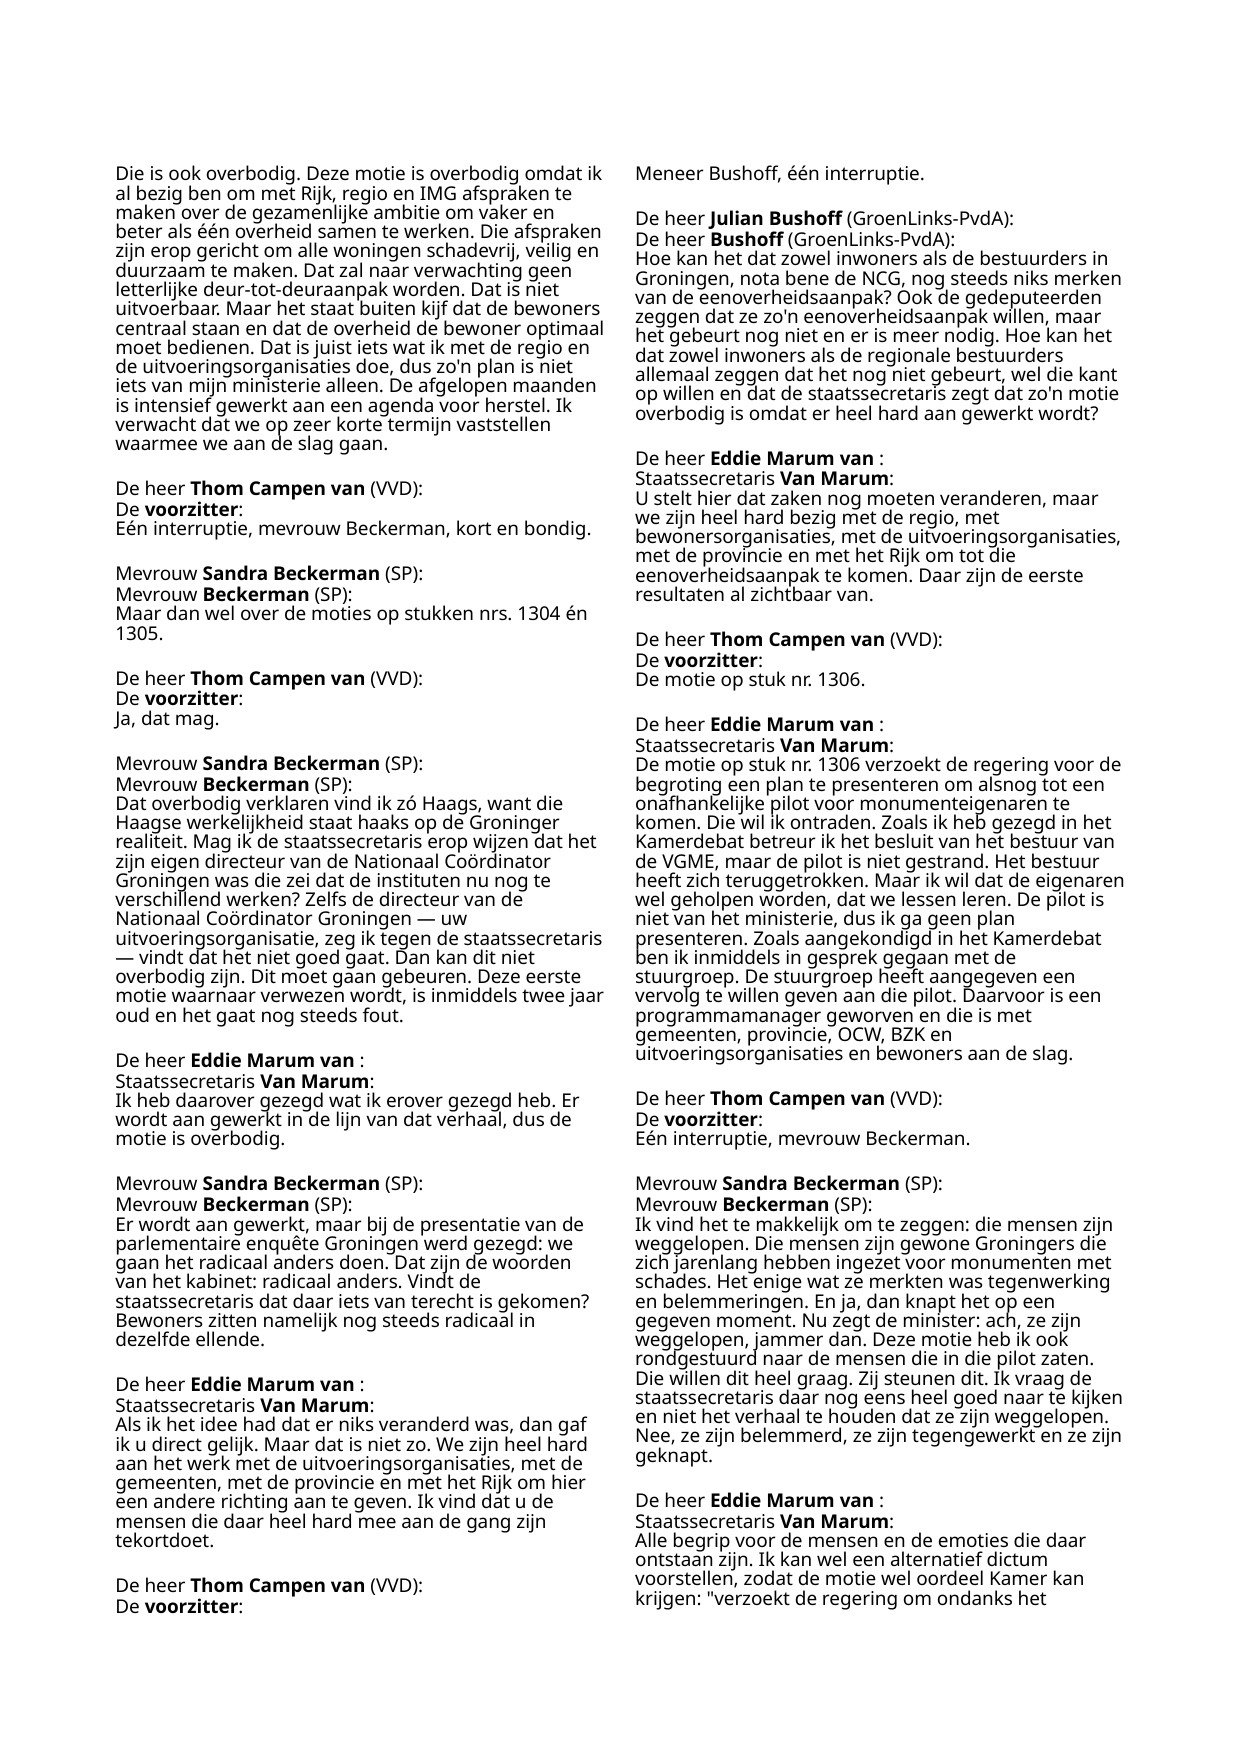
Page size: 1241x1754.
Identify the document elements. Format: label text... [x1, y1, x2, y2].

text Staatssecretaris Van Marum: [635, 737, 1125, 756]
text Mevrouw Sandra Beckerman (SP): [115, 750, 605, 776]
text De heer Eddie Marum van : [635, 711, 1125, 737]
text Ik vind het te makkelijk om te zeggen: die mensen zijn weggelopen. Die mensen zijn gewone Groningers die zich jarenlang hebben ingezet voor monumenten met schades. Het enige wat ze merkten was tegenwerking en belemmeringen. En ja, dan knapt het op een gegeven moment. Nu zegt de minister: ach, ze zijn weggelopen, jammer dan. Deze motie heb ik ook rondgestuurd naar de mensen die in die pilot zaten. Die willen dit heel graag. Zij steunen dit. Ik vraag de staatssecretaris daar nog eens heel goed naar te kijken en niet het verhaal te houden dat ze zijn weggelopen. Nee, ze zijn belemmerd, ze zijn tegengewerkt en ze zijn geknapt. [635, 1216, 1125, 1466]
text Maar dan wel over de moties op stukken nrs. 1304 én 1305. [115, 605, 605, 644]
text Staatssecretaris Van Marum: [115, 1397, 605, 1416]
text Er wordt aan gewerkt, maar bij de presentatie van de parlementaire enquête Groningen werd gezegd: we gaan het radicaal anders doen. Dat zijn de woorden van het kabinet: radicaal anders. Vindt de staatssecretaris dat daar iets van terecht is gekomen? Bewoners zitten namelijk nog steeds radicaal in dezelfde ellende. [115, 1216, 605, 1350]
text De voorzitter: [635, 1111, 1125, 1130]
text De motie op stuk nr. 1306 verzoekt de regering voor de begroting een plan te presenteren om alsnog tot een onafhankelijke pilot voor monumenteigenaren te komen. Die wil ik ontraden. Zoals ik heb gezegd in het Kamerdebat betreur ik het besluit van het bestuur van de VGME, maar de pilot is niet gestrand. Het bestuur heeft zich teruggetrokken. Maar ik wil dat de eigenaren wel geholpen worden, dat we lessen leren. De pilot is niet van het ministerie, dus ik ga geen plan presenteren. Zoals aangekondigd in het Kamerdebat ben ik inmiddels in gesprek gegaan met de stuurgroep. De stuurgroep heeft aangegeven een vervolg te willen geven aan die pilot. Daarvoor is een programmamanager geworven en die is met gemeenten, provincie, OCW, BZK en uitvoeringsorganisaties en bewoners aan de slag. [635, 756, 1125, 1064]
text Dat overbodig verklaren vind ik zó Haags, want die Haagse werkelijkheid staat haaks op de Groninger realiteit. Mag ik de staatssecretaris erop wijzen dat het zijn eigen directeur van de Nationaal Coördinator Groningen was die zei dat de instituten nu nog te verschillend werken? Zelfs de directeur van de Nationaal Coördinator Groningen — uw uitvoeringsorganisatie, zeg ik tegen de staatssecretaris — vindt dat het niet goed gaat. Dan kan dit niet overbodig zijn. Dit moet gaan gebeuren. Deze eerste motie waarnaar verwezen wordt, is inmiddels twee jaar oud en het gaat nog steeds fout. [115, 795, 605, 1026]
text Eén interruptie, mevrouw Beckerman. [635, 1130, 1125, 1150]
text Staatssecretaris Van Marum: [115, 1073, 605, 1092]
text De heer Julian Bushoff (GroenLinks-PvdA): [635, 205, 1125, 231]
text De voorzitter: [115, 501, 605, 520]
text De heer Thom Campen van (VVD): [635, 626, 1125, 652]
text Als ik het idee had dat er niks veranderd was, dan gaf ik u direct gelijk. Maar dat is niet zo. We zijn heel hard aan het werk met de uitvoeringsorganisaties, met de gemeenten, met de provincie en met het Rijk om hier een andere richting aan te geven. Ik vind dat u de mensen die daar heel hard mee aan de gang zijn tekortdoet. [115, 1416, 605, 1551]
text De voorzitter: [115, 1598, 605, 1617]
text Meneer Bushoff, één interruptie. [635, 165, 1125, 184]
text De heer Thom Campen van (VVD): [115, 475, 605, 501]
text Alle begrip voor de mensen en de emoties die daar ontstaan zijn. Ik kan wel een alternatief dictum voorstellen, zodat de motie wel oordeel Kamer kan krijgen: "verzoekt de regering om ondanks het [635, 1532, 1125, 1609]
text Staatssecretaris Van Marum: [635, 470, 1125, 490]
text De heer Thom Campen van (VVD): [115, 665, 605, 690]
text Staatssecretaris Van Marum: [635, 1513, 1125, 1532]
text Mevrouw Beckerman (SP): [115, 776, 605, 795]
text Ik heb daarover gezegd wat ik erover gezegd heb. Er wordt aan gewerkt in de lijn van dat verhaal, dus de motie is overbodig. [115, 1092, 605, 1150]
text Mevrouw Sandra Beckerman (SP): [115, 560, 605, 586]
text De heer Eddie Marum van : [115, 1047, 605, 1073]
text Mevrouw Sandra Beckerman (SP): [115, 1171, 605, 1196]
text De voorzitter: [635, 652, 1125, 671]
text Mevrouw Beckerman (SP): [115, 1196, 605, 1216]
text Mevrouw Beckerman (SP): [115, 586, 605, 605]
text Hoe kan het dat zowel inwoners als de bestuurders in Groningen, nota bene de NCG, nog steeds niks merken van de eenoverheidsaanpak? Ook de gedeputeerden zeggen dat ze zo'n eenoverheidsaanpak willen, maar het gebeurt nog niet en er is meer nodig. Hoe kan het dat zowel inwoners als de regionale bestuurders allemaal zeggen dat het nog niet gebeurt, wel die kant op willen en dat de staatssecretaris zegt dat zo'n motie overbodig is omdat er heel hard aan gewerkt wordt? [635, 250, 1125, 424]
text U stelt hier dat zaken nog moeten veranderen, maar we zijn heel hard bezig met de regio, met bewonersorganisaties, met de uitvoeringsorganisaties, met de provincie en met het Rijk om tot die eenoverheidsaanpak te komen. Daar zijn de eerste resultaten al zichtbaar van. [635, 490, 1125, 605]
text Mevrouw Sandra Beckerman (SP): [635, 1171, 1125, 1196]
text Mevrouw Beckerman (SP): [635, 1196, 1125, 1216]
text De voorzitter: [115, 690, 605, 710]
text De heer Eddie Marum van : [635, 1487, 1125, 1513]
text De heer Eddie Marum van : [115, 1371, 605, 1397]
text De heer Thom Campen van (VVD): [635, 1085, 1125, 1111]
text De heer Bushoff (GroenLinks-PvdA): [635, 231, 1125, 250]
text De motie op stuk nr. 1306. [635, 671, 1125, 690]
text Ja, dat mag. [115, 710, 605, 729]
text Die is ook overbodig. Deze motie is overbodig omdat ik al bezig ben om met Rijk, regio en IMG afspraken te maken over de gezamenlijke ambitie om vaker en beter als één overheid samen te werken. Die afspraken zijn erop gericht om alle woningen schadevrij, veilig en duurzaam te maken. Dat zal naar verwachting geen letterlijke deur-tot-deuraanpak worden. Dat is niet uitvoerbaar. Maar het staat buiten kijf dat de bewoners centraal staan en dat de overheid de bewoner optimaal moet bedienen. Dat is juist iets wat ik met de regio en de uitvoeringsorganisaties doe, dus zo'n plan is niet iets van mijn ministerie alleen. De afgelopen maanden is intensief gewerkt aan een agenda voor herstel. Ik verwacht dat we op zeer korte termijn vaststellen waarmee we aan de slag gaan. [115, 165, 605, 454]
text De heer Thom Campen van (VVD): [115, 1572, 605, 1598]
text Eén interruptie, mevrouw Beckerman, kort en bondig. [115, 520, 605, 539]
text De heer Eddie Marum van : [635, 445, 1125, 470]
